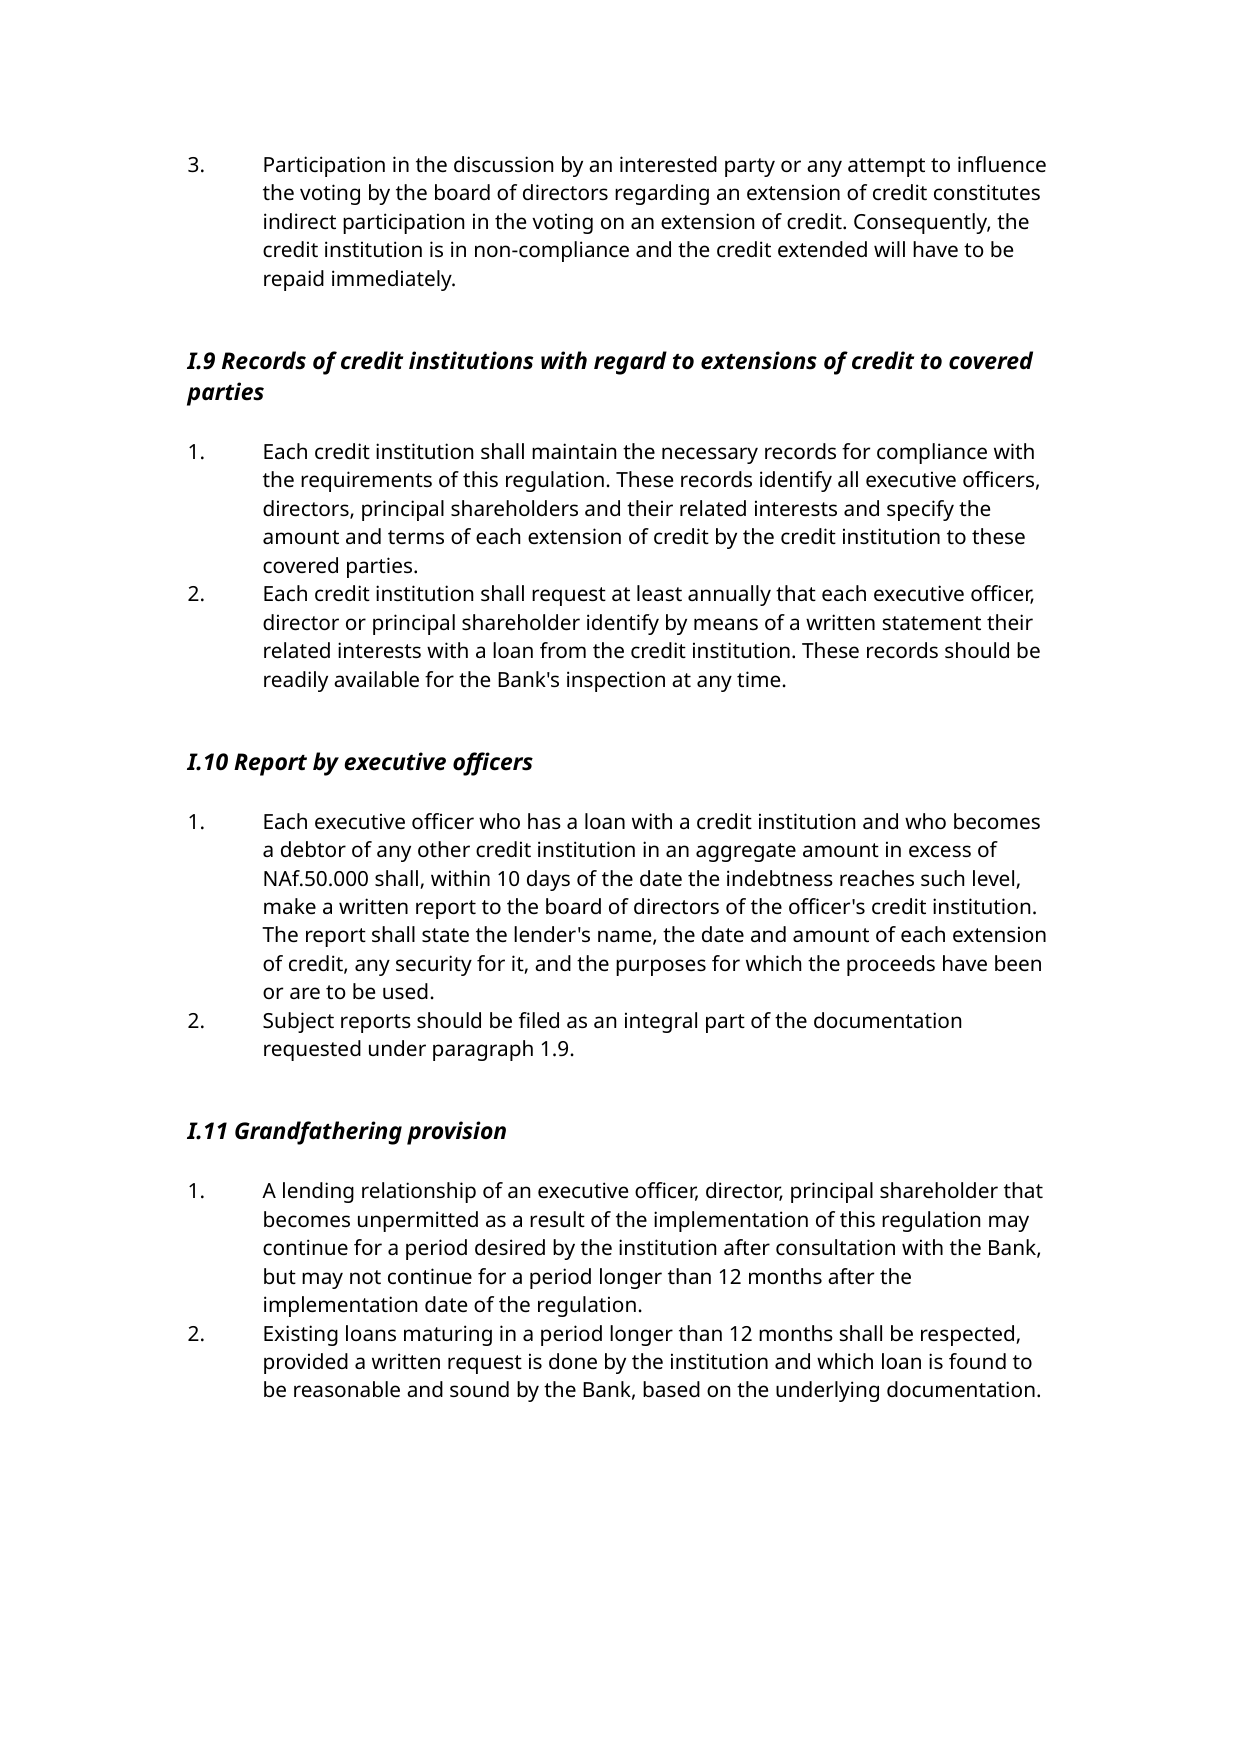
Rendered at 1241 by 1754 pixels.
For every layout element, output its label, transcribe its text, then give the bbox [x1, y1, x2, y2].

subtitle I.11 Grandfathering provision [187, 1115, 1053, 1147]
list Each executive officer who has a loan with a credit institution and who becomes a debtor of any other credit institution in an aggregate amount in excess of NAf.50.000 shall, within 10 days of the date the indebtness reaches such level, make a written report to the board of directors of the officer's credit institution. The report shall state the lender's name, the date and amount of each extension of credit, any security for it, and the purposes for which the proceeds have been or are to be used. [187, 807, 1053, 1006]
list A lending relationship of an executive officer, director, principal shareholder that becomes unpermitted as a result of the implementation of this regulation may continue for a period desired by the institution after consultation with the Bank, but may not continue for a period longer than 12 months after the implementation date of the regulation. [187, 1177, 1053, 1319]
list Each credit institution shall request at least annually that each executive officer, director or principal shareholder identify by means of a written statement their related interests with a loan from the credit institution. These records should be readily available for the Bank's inspection at any time. [187, 579, 1053, 693]
list Subject reports should be filed as an integral part of the documentation requested under paragraph 1.9. [187, 1006, 1053, 1063]
subtitle I.10 Report by executive officers [187, 746, 1053, 777]
list Participation in the discussion by an interested party or any attempt to influence the voting by the board of directors regarding an extension of credit constitutes indirect participation in the voting on an extension of credit. Consequently, the credit institution is in non-compliance and the credit extended will have to be repaid immediately. [187, 150, 1053, 292]
subtitle I.9 Records of credit institutions with regard to extensions of credit to covered parties [187, 345, 1053, 407]
list Each credit institution shall maintain the necessary records for compliance with the requirements of this regulation. These records identify all executive officers, directors, principal shareholders and their related interests and specify the amount and terms of each extension of credit by the credit institution to these covered parties. [187, 437, 1053, 579]
list Existing loans maturing in a period longer than 12 months shall be respected, provided a written request is done by the institution and which loan is found to be reasonable and sound by the Bank, based on the underlying documentation. [187, 1319, 1053, 1404]
